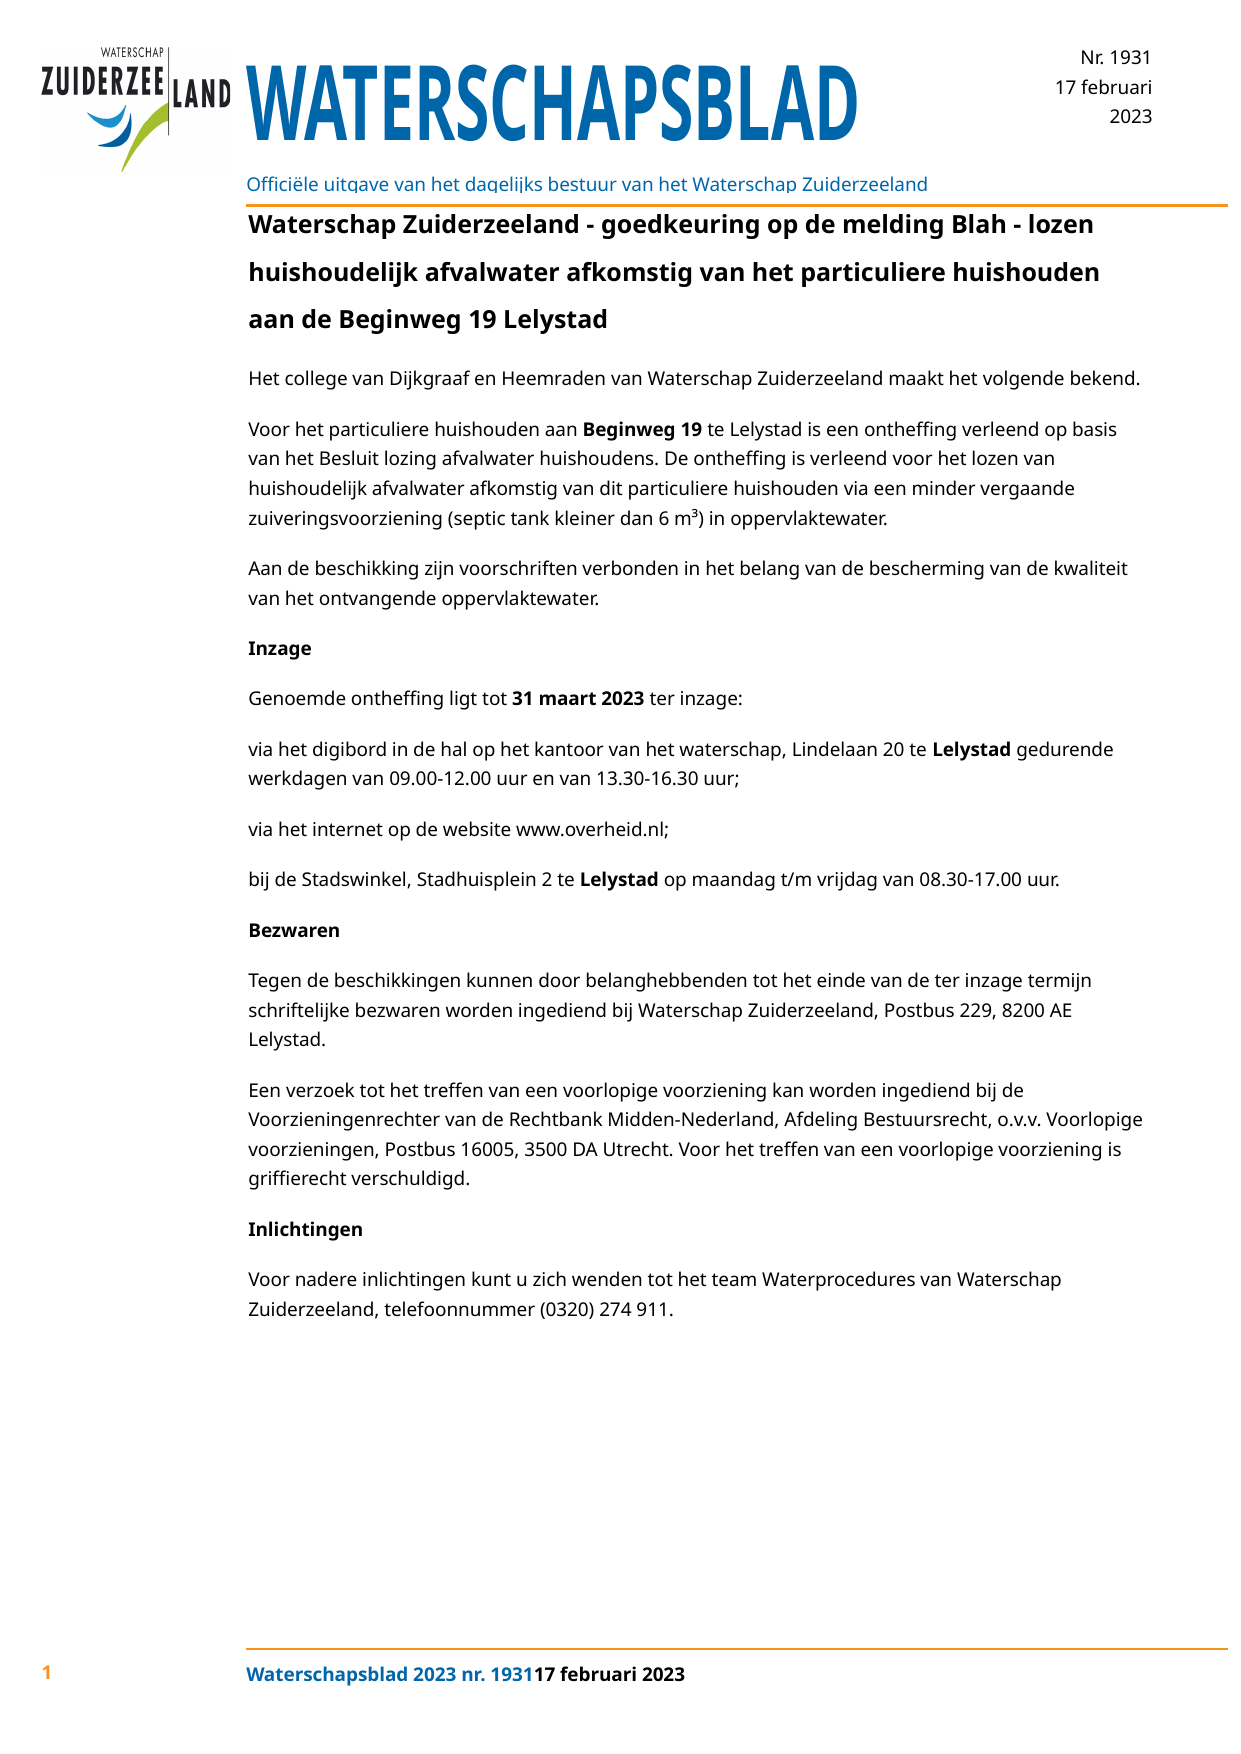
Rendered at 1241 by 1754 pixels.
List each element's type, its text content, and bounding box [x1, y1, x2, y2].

text Inlichtingen [248, 1216, 1152, 1242]
text Tegen de beschikkingen kunnen door belanghebbenden tot het einde van de ter inzage termijn schriftelijke bezwaren worden ingediend bij Waterschap Zuiderzeeland, Postbus 229, 8200 AE Lelystad. [248, 967, 1152, 1052]
text Genoemde ontheffing ligt tot 31 maart 2023 ter inzage: [248, 686, 1152, 711]
text Het college van Dijkgraaf en Heemraden van Waterschap Zuiderzeeland maakt het volgende bekend. [248, 366, 1152, 391]
text Waterschap Zuiderzeeland - goedkeuring op de melding Blah - lozen huishoudelijk afvalwater afkomstig van het particuliere huishouden aan de Beginweg 19 Lelystad [248, 207, 1152, 336]
text bij de Stadswinkel, Stadhuisplein 2 te Lelystad op maandag t/m vrijdag van 08.30‑17.00 uur. [248, 866, 1152, 892]
text Bezwaren [248, 917, 1152, 942]
text Voor nadere inlichtingen kunt u zich wenden tot het team Waterprocedures van Waterschap Zuiderzeeland, telefoonnummer (0320) 274 911. [248, 1266, 1152, 1322]
text Aan de beschikking zijn voorschriften verbonden in het belang van de bescherming van de kwaliteit van het ontvangende oppervlaktewater. [248, 555, 1152, 610]
text via het internet op de website www.overheid.nl; [248, 816, 1152, 842]
text Voor het particuliere huishouden aan Beginweg 19 te Lelystad is een ontheffing verleend op basis van het Besluit lozing afvalwater huishoudens. De ontheffing is verleend voor het lozen van huishoudelijk afvalwater afkomstig van dit particuliere huishouden via een minder vergaande zuiveringsvoorziening (septic tank kleiner dan 6 m³) in oppervlaktewater. [248, 416, 1152, 530]
text via het digibord in de hal op het kantoor van het waterschap, Lindelaan 20 te Lelystad gedurende werkdagen van 09.00-12.00 uur en van 13.30-16.30 uur; [248, 736, 1152, 791]
picture [41, 47, 231, 172]
text Een verzoek tot het treffen van een voorlopige voorziening kan worden ingediend bij de Voorzieningenrechter van de Rechtbank Midden-Nederland, Afdeling Bestuursrecht, o.v.v. Voorlopige voorzieningen, Postbus 16005, 3500 DA Utrecht. Voor het treffen van een voorlopige voorziening is griffierecht verschuldigd. [248, 1077, 1152, 1191]
text Inzage [248, 635, 1152, 661]
